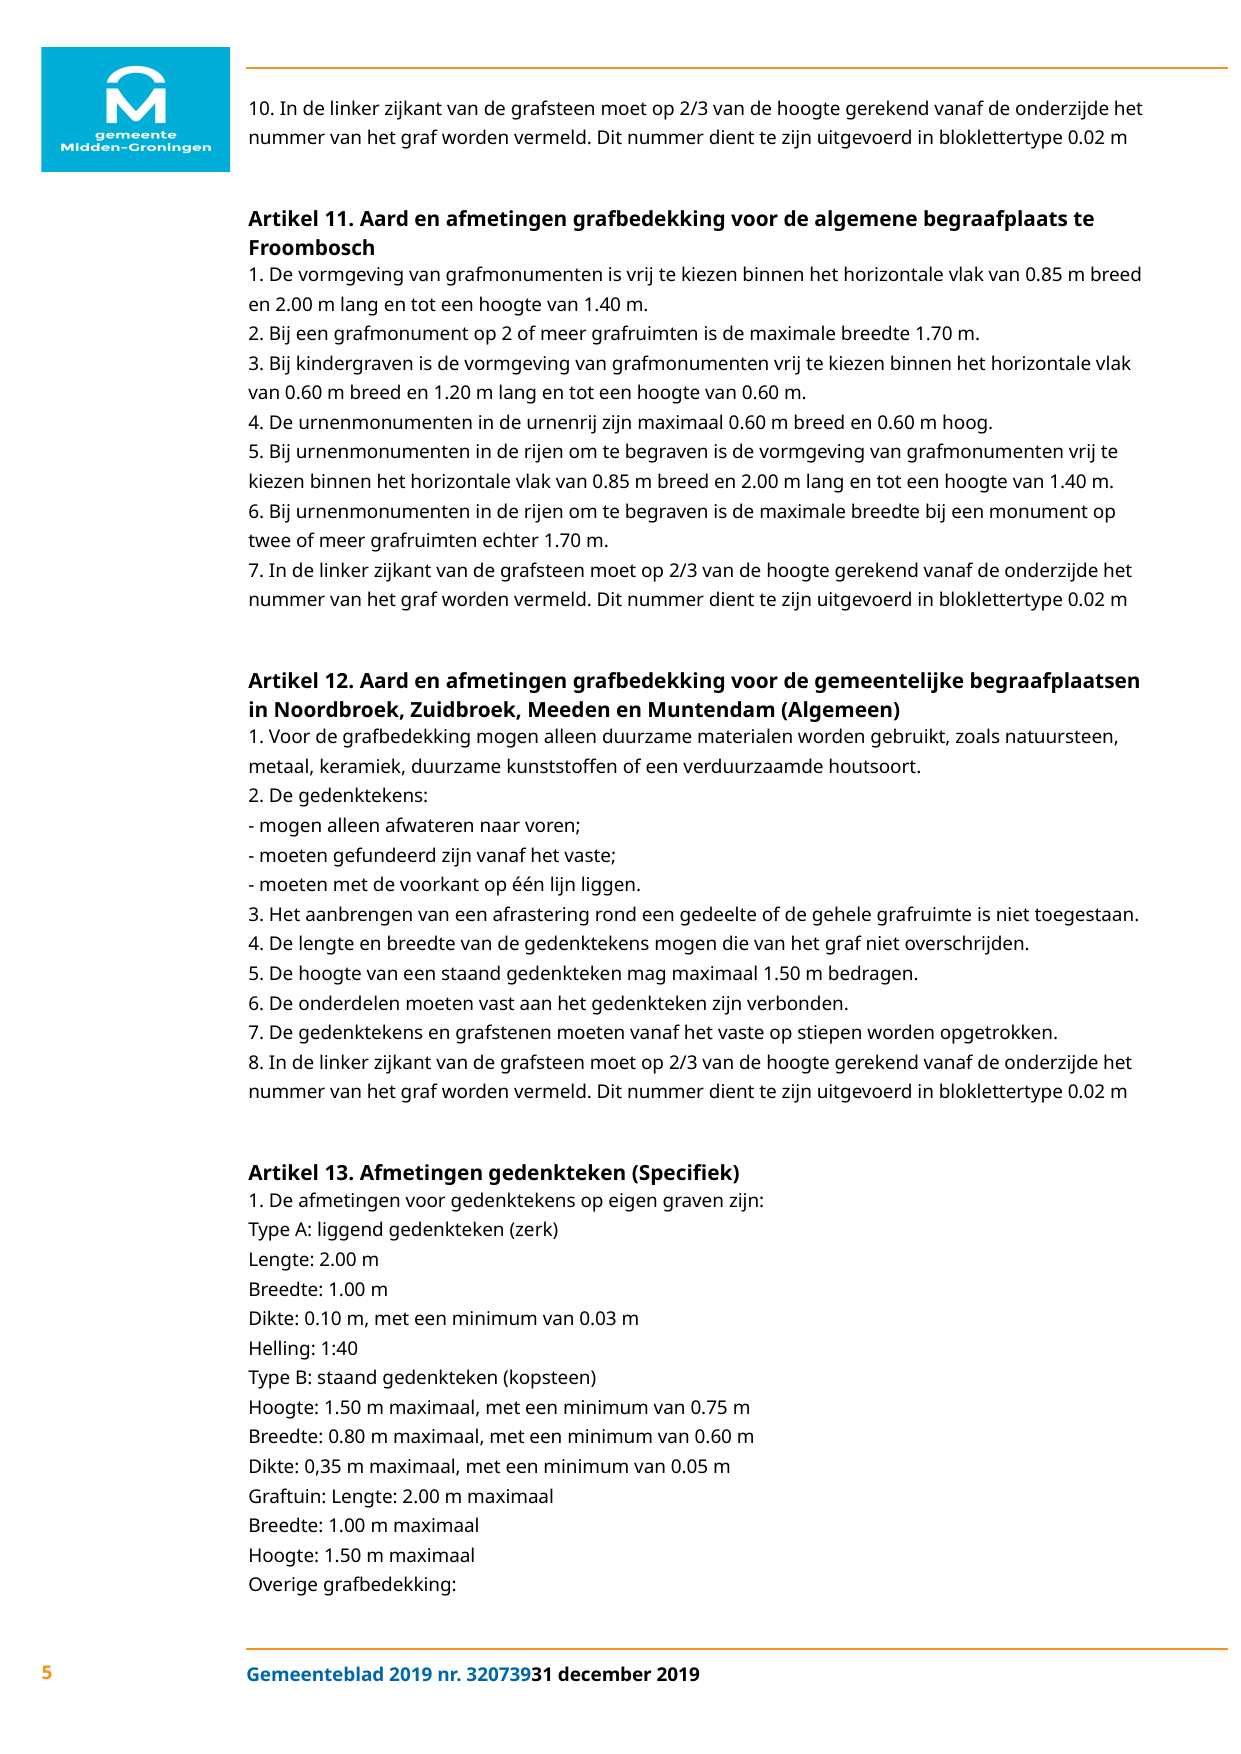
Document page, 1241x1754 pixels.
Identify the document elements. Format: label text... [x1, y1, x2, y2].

text 5. De hoogte van een staand gedenkteken mag maximaal 1.50 m bedragen. [248, 960, 1152, 986]
text Hoogte: 1.50 m maximaal, met een minimum van 0.75 m [248, 1394, 1152, 1420]
text 10. In de linker zijkant van de grafsteen moet op 2/3 van de hoogte gerekend vanaf de onderzijde het nummer van het graf worden vermeld. Dit nummer dient te zijn uitgevoerd in bloklettertype 0.02 m [248, 95, 1152, 150]
text 6. De onderdelen moeten vast aan het gedenkteken zijn verbonden. [248, 990, 1152, 1016]
picture [107, 89, 165, 122]
text 7. De gedenktekens en grafstenen moeten vanaf het vaste op stiepen worden opgetrokken. [248, 1019, 1152, 1045]
text Dikte: 0,35 m maximaal, met een minimum van 0.05 m [248, 1453, 1152, 1479]
text Graftuin: Lengte: 2.00 m maximaal [248, 1483, 1152, 1508]
text 1. De vormgeving van grafmonumenten is vrij te kiezen binnen het horizontale vlak van 0.85 m breed en 2.00 m lang en tot een hoogte van 1.40 m. [248, 261, 1152, 317]
text 5. Bij urnenmonumenten in de rijen om te begraven is de vormgeving van grafmonumenten vrij te kiezen binnen het horizontale vlak van 0.85 m breed en 2.00 m lang en tot een hoogte van 1.40 m. [248, 439, 1152, 494]
text Artikel 11. Aard en afmetingen grafbedekking voor de algemene begraafplaats te Froombosch [248, 204, 1152, 261]
text Dikte: 0.10 m, met een minimum van 0.03 m [248, 1305, 1152, 1331]
text 7. In de linker zijkant van de grafsteen moet op 2/3 van de hoogte gerekend vanaf de onderzijde het nummer van het graf worden vermeld. Dit nummer dient te zijn uitgevoerd in bloklettertype 0.02 m [248, 557, 1152, 612]
text 1. Voor de grafbedekking mogen alleen duurzame materialen worden gebruikt, zoals natuursteen, metaal, keramiek, duurzame kunststoffen of een verduurzaamde houtsoort. [248, 723, 1152, 779]
text Overige grafbedekking: [248, 1572, 1152, 1597]
picture [108, 66, 164, 82]
text 2. Bij een grafmonument op 2 of meer grafruimten is de maximale breedte 1.70 m. [248, 320, 1152, 346]
text 6. Bij urnenmonumenten in de rijen om te begraven is de maximale breedte bij een monument op twee of meer grafruimten echter 1.70 m. [248, 498, 1152, 553]
text 4. De urnenmonumenten in de urnenrij zijn maximaal 0.60 m breed en 0.60 m hoog. [248, 409, 1152, 435]
text Artikel 12. Aard en afmetingen grafbedekking voor de gemeentelijke begraafplaatsen in Noordbroek, Zuidbroek, Meeden en Muntendam (Algemeen) [248, 667, 1152, 723]
text Breedte: 0.80 m maximaal, met een minimum van 0.60 m [248, 1424, 1152, 1449]
text Artikel 13. Afmetingen gedenkteken (Specifiek) [248, 1158, 1152, 1187]
text 8. In de linker zijkant van de grafsteen moet op 2/3 van de hoogte gerekend vanaf de onderzijde het nummer van het graf worden vermeld. Dit nummer dient te zijn uitgevoerd in bloklettertype 0.02 m [248, 1049, 1152, 1104]
text Breedte: 1.00 m [248, 1276, 1152, 1301]
text 4. De lengte en breedte van de gedenktekens mogen die van het graf niet overschrijden. [248, 931, 1152, 956]
text Breedte: 1.00 m maximaal [248, 1512, 1152, 1538]
picture [184, 146, 190, 153]
text - moeten gefundeerd zijn vanaf het vaste; [248, 842, 1152, 868]
text Helling: 1:40 [248, 1335, 1152, 1361]
text Lengte: 2.00 m [248, 1246, 1152, 1272]
text - mogen alleen afwateren naar voren; [248, 812, 1152, 838]
text Type B: staand gedenkteken (kopsteen) [248, 1364, 1152, 1390]
text 2. De gedenktekens: [248, 783, 1152, 808]
text 3. Bij kindergraven is de vormgeving van grafmonumenten vrij te kiezen binnen het horizontale vlak van 0.60 m breed en 1.20 m lang en tot een hoogte van 0.60 m. [248, 350, 1152, 405]
text Type A: liggend gedenkteken (zerk) [248, 1217, 1152, 1242]
text 3. Het aanbrengen van een afrastering rond een gedeelte of de gehele grafruimte is niet toegestaan. [248, 901, 1152, 927]
text Hoogte: 1.50 m maximaal [248, 1542, 1152, 1568]
text - moeten met de voorkant op één lijn liggen. [248, 871, 1152, 897]
text 1. De afmetingen voor gedenktekens op eigen graven zijn: [248, 1187, 1152, 1213]
